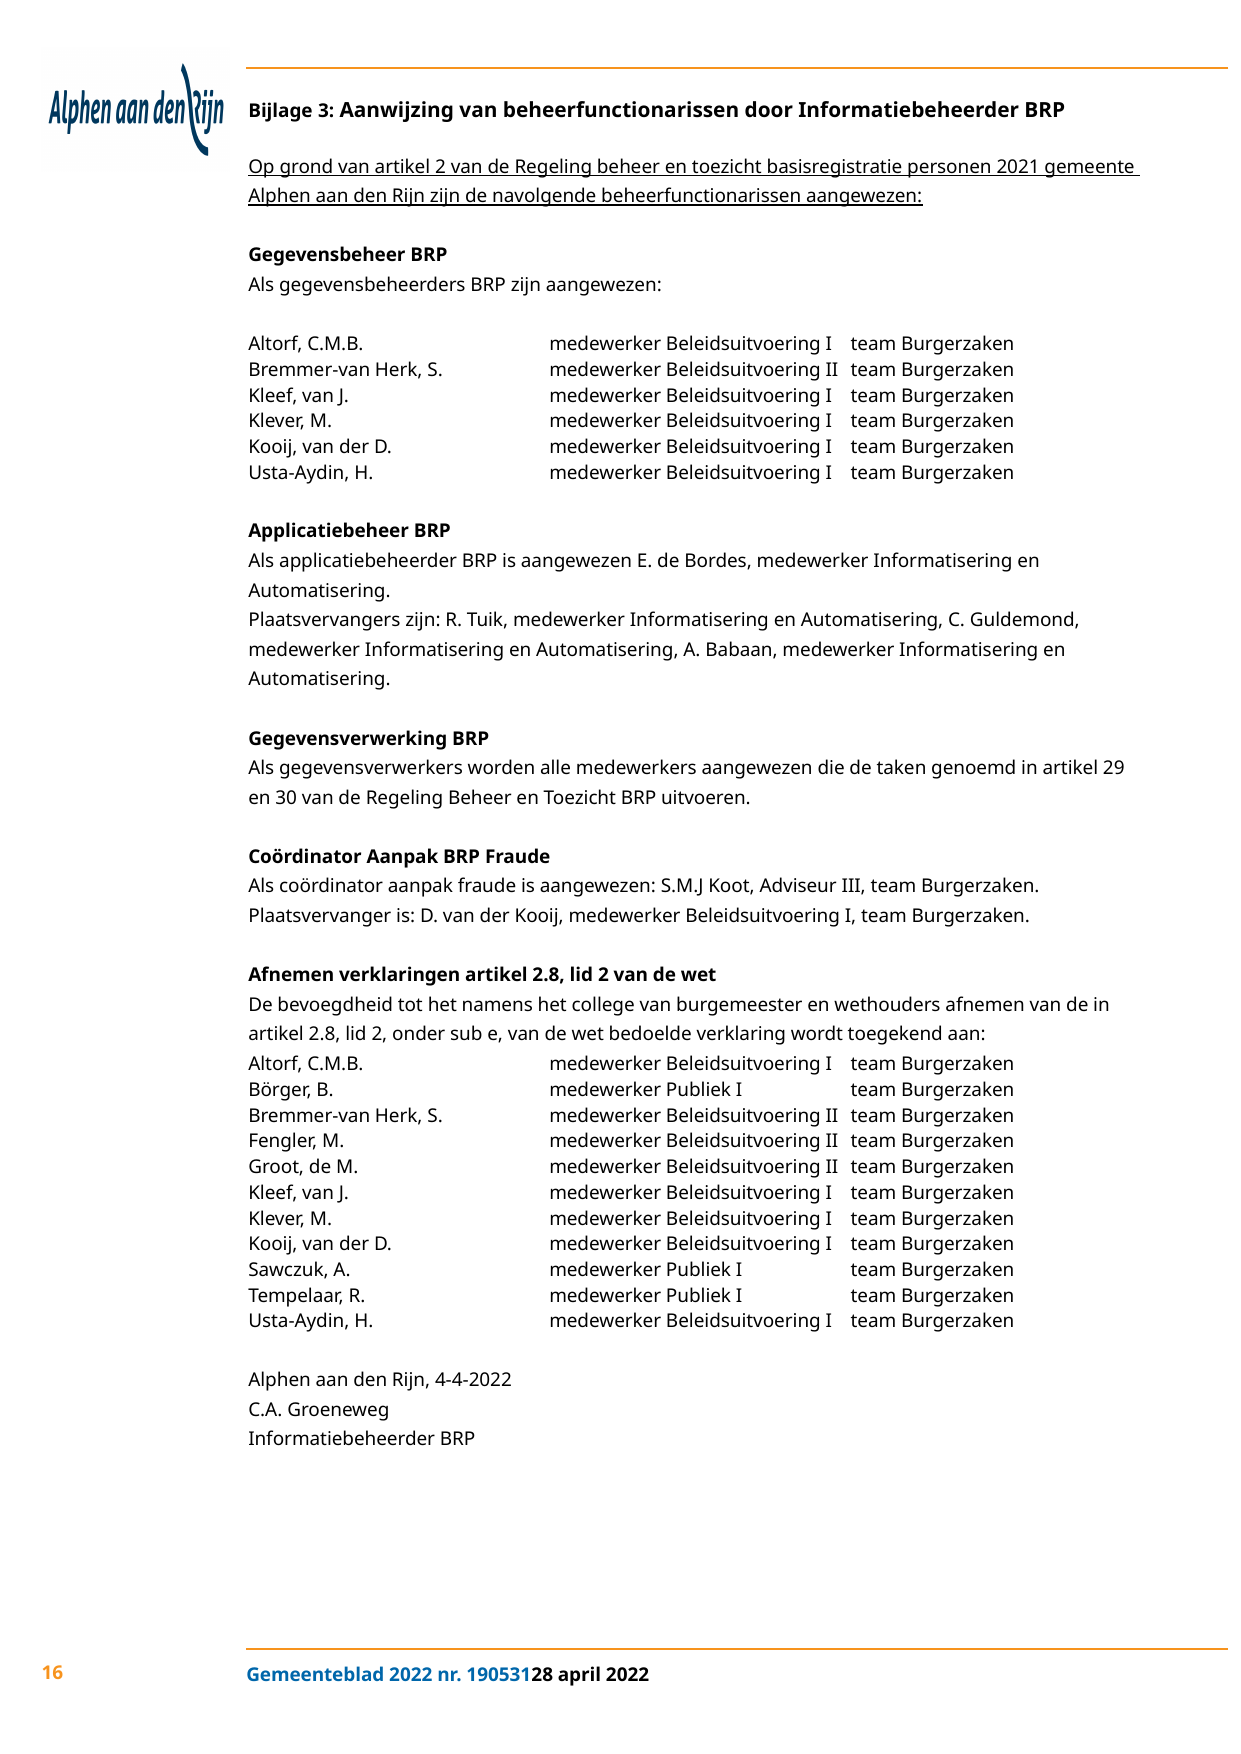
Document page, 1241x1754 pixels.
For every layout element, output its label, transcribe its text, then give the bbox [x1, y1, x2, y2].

text Op grond van artikel 2 van de Regeling beheer en toezicht basisregistratie personen 2021 gemeente Alphen aan den Rijn zijn de navolgende beheerfunctionarissen aangewezen: [248, 153, 1152, 208]
table_cell medewerker Beleidsuitvoering I [549, 434, 850, 459]
table_cell medewerker Beleidsuitvoering I [549, 1179, 850, 1205]
table_cell medewerker Beleidsuitvoering I [549, 408, 850, 433]
table_cell Kooij, van der D. [248, 1230, 549, 1256]
table_cell medewerker Beleidsuitvoering I [549, 1205, 850, 1230]
table_cell team Burgerzaken [850, 459, 1152, 485]
table_cell Kooij, van der D. [248, 434, 549, 459]
table_header medewerker Beleidsuitvoering I [549, 331, 850, 356]
table_cell team Burgerzaken [850, 1230, 1152, 1256]
text Alphen aan den Rijn, 4-4-2022 [248, 1366, 1152, 1392]
text Coördinator Aanpak BRP Fraude [248, 843, 1152, 869]
text Bijlage 3: Aanwijzing van beheerfunctionarissen door Informatiebeheerder BRP [248, 95, 1152, 123]
text Als coördinator aanpak fraude is aangewezen: S.M.J Koot, Adviseur III, team Burgerzaken. [248, 873, 1152, 898]
table_cell medewerker Publiek I [549, 1282, 850, 1308]
table_header team Burgerzaken [850, 331, 1152, 356]
table_cell medewerker Beleidsuitvoering II [549, 1128, 850, 1153]
table_cell team Burgerzaken [850, 356, 1152, 382]
table_cell medewerker Beleidsuitvoering II [549, 1153, 850, 1179]
table_cell team Burgerzaken [850, 1076, 1152, 1102]
table_cell Usta-Aydin, H. [248, 459, 549, 485]
text Gegevensbeheer BRP [248, 242, 1152, 267]
table_cell Fengler, M. [248, 1128, 549, 1153]
table_cell Kleef, van J. [248, 1179, 549, 1205]
table_cell Groot, de M. [248, 1153, 549, 1179]
table_cell team Burgerzaken [850, 1308, 1152, 1333]
table_cell Sawczuk, A. [248, 1256, 549, 1282]
text Als gegevensbeheerders BRP zijn aangewezen: [248, 271, 1152, 297]
text Plaatsvervanger is: D. van der Kooij, medewerker Beleidsuitvoering I, team Burgerzaken. [248, 902, 1152, 928]
table_cell team Burgerzaken [850, 1256, 1152, 1282]
table_cell medewerker Beleidsuitvoering II [549, 1102, 850, 1127]
table_cell Bremmer-van Herk, S. [248, 356, 549, 382]
text Gegevensverwerking BRP [248, 725, 1152, 751]
table_cell medewerker Beleidsuitvoering II [549, 356, 850, 382]
table_cell Usta-Aydin, H. [248, 1308, 549, 1333]
table_cell Klever, M. [248, 1205, 549, 1230]
table_header Altorf, C.M.B. [248, 1050, 549, 1076]
table_cell medewerker Beleidsuitvoering I [549, 1230, 850, 1256]
table_cell Tempelaar, R. [248, 1282, 549, 1308]
text Als applicatiebeheerder BRP is aangewezen E. de Bordes, medewerker Informatisering en Automatisering. [248, 547, 1152, 603]
table_cell Kleef, van J. [248, 382, 549, 408]
table_cell medewerker Beleidsuitvoering I [549, 1308, 850, 1333]
table_cell team Burgerzaken [850, 408, 1152, 433]
table_cell team Burgerzaken [850, 1153, 1152, 1179]
table_cell team Burgerzaken [850, 1179, 1152, 1205]
picture [41, 47, 231, 172]
table_cell team Burgerzaken [850, 1102, 1152, 1127]
table_cell Börger, B. [248, 1076, 549, 1102]
text Afnemen verklaringen artikel 2.8, lid 2 van de wet [248, 961, 1152, 987]
table_cell team Burgerzaken [850, 382, 1152, 408]
text Informatiebeheerder BRP [248, 1425, 1152, 1451]
table_cell team Burgerzaken [850, 434, 1152, 459]
text Applicatiebeheer BRP [248, 518, 1152, 543]
text Plaatsvervangers zijn: R. Tuik, medewerker Informatisering en Automatisering, C. Guldemond, medewerker Informatisering en Automatisering, A. Babaan, medewerker Informatisering en Automatisering. [248, 606, 1152, 691]
table_cell medewerker Beleidsuitvoering I [549, 459, 850, 485]
table_header team Burgerzaken [850, 1050, 1152, 1076]
table_cell medewerker Publiek I [549, 1076, 850, 1102]
text Als gegevensverwerkers worden alle medewerkers aangewezen die de taken genoemd in artikel 29 en 30 van de Regeling Beheer en Toezicht BRP uitvoeren. [248, 754, 1152, 810]
table_cell Klever, M. [248, 408, 549, 433]
table_cell medewerker Beleidsuitvoering I [549, 382, 850, 408]
table_cell medewerker Publiek I [549, 1256, 850, 1282]
table_header medewerker Beleidsuitvoering I [549, 1050, 850, 1076]
table_cell team Burgerzaken [850, 1282, 1152, 1308]
table_cell Bremmer-van Herk, S. [248, 1102, 549, 1127]
text De bevoegdheid tot het namens het college van burgemeester en wethouders afnemen van de in artikel 2.8, lid 2, onder sub e, van de wet bedoelde verklaring wordt toegekend aan: [248, 991, 1152, 1046]
text C.A. Groeneweg [248, 1396, 1152, 1421]
table_cell team Burgerzaken [850, 1128, 1152, 1153]
table_header Altorf, C.M.B. [248, 331, 549, 356]
table_cell team Burgerzaken [850, 1205, 1152, 1230]
